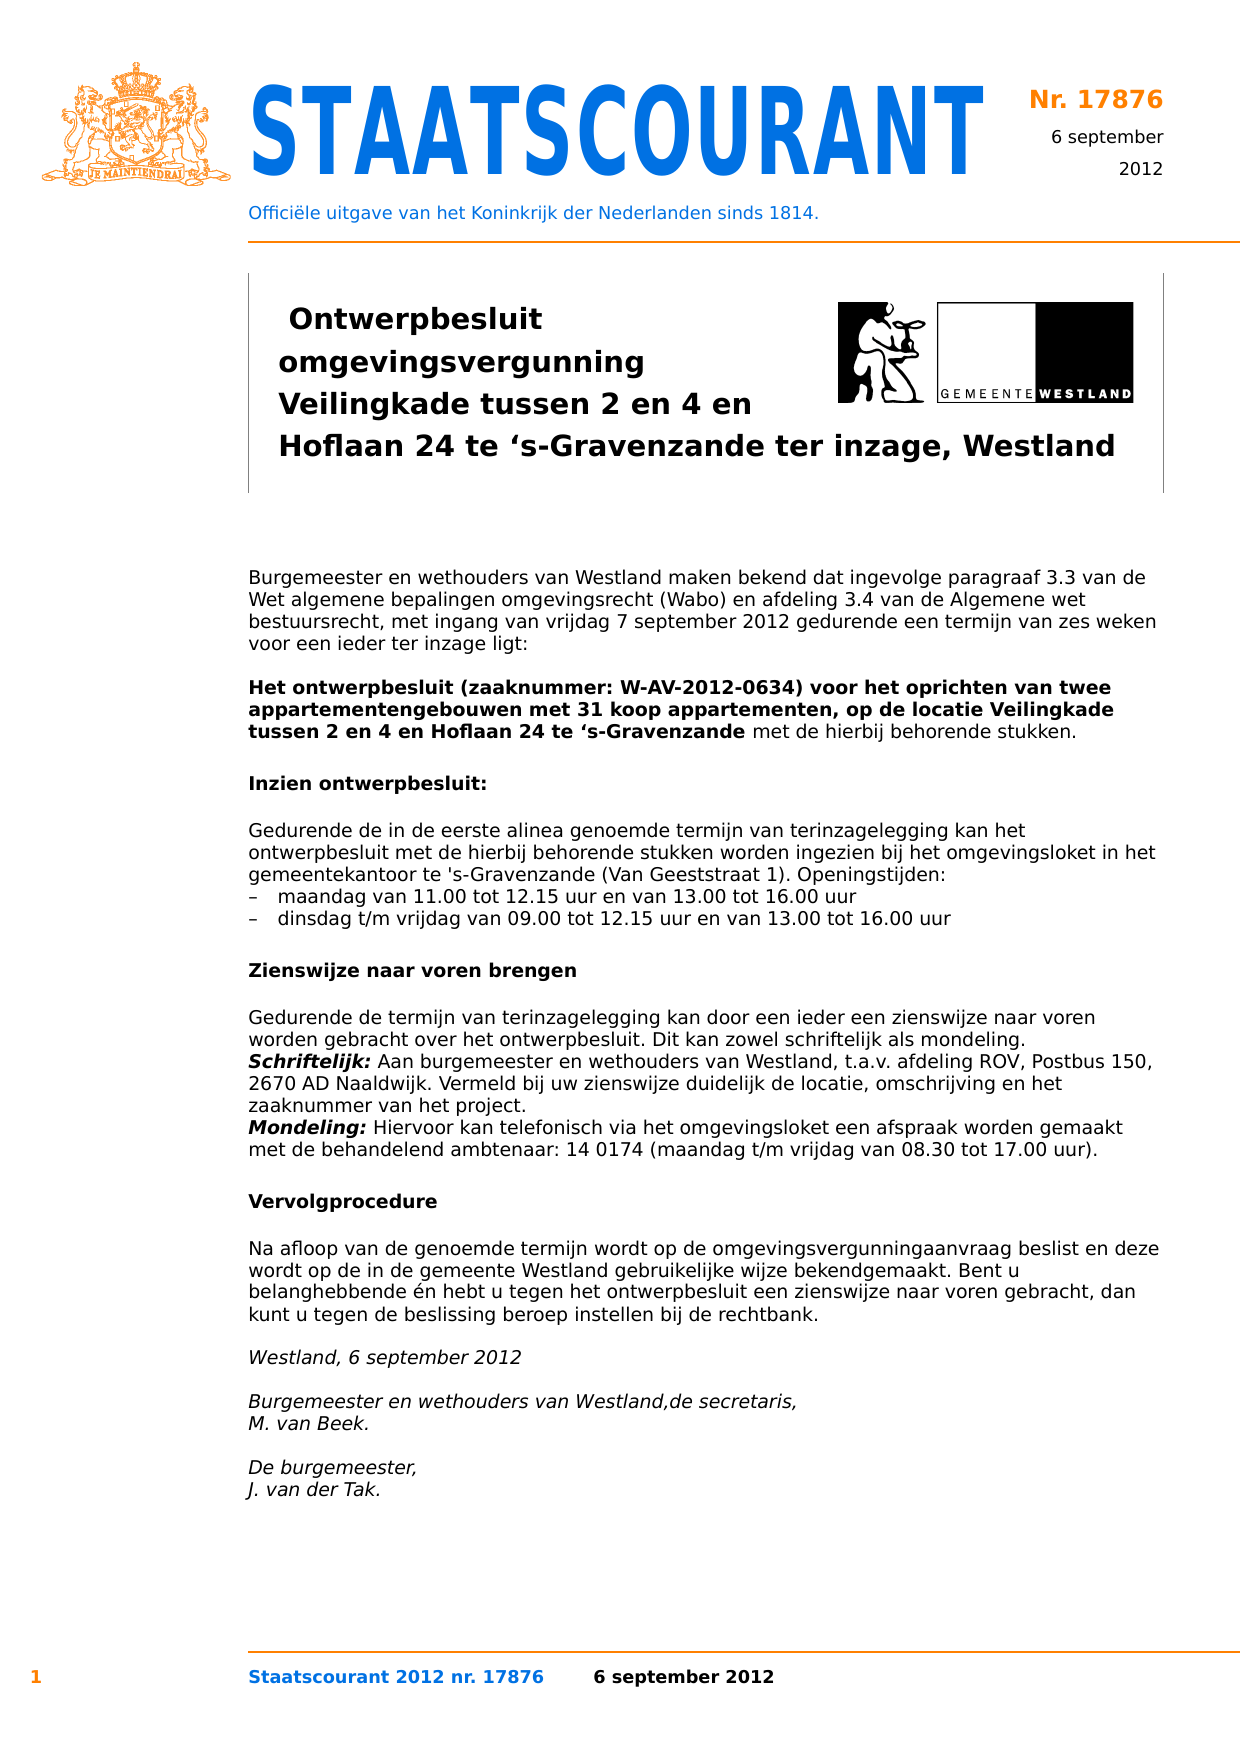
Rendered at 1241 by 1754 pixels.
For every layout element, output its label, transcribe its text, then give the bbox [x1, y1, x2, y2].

subtitle Zienswijze naar voren brengen [248, 960, 1163, 982]
text Mondeling: Hiervoor kan telefonisch via het omgevingsloket een afspraak worden gemaakt met de behandelend ambtenaar: 14 0174 (maandag t/m vrijdag van 08.30 tot 17.00 uur). [248, 1117, 1163, 1161]
text Burgemeester en wethouders van Westland maken bekend dat ingevolge paragraaf 3.3 van de Wet algemene bepalingen omgevingsrecht (Wabo) en afdeling 3.4 van de Algemene wet bestuursrecht, met ingang van vrijdag 7 september 2012 gedurende een termijn van zes weken voor een ieder ter inzage ligt: [248, 567, 1163, 655]
picture [838, 302, 1134, 403]
subtitle Inzien ontwerpbesluit: [248, 773, 1163, 795]
text Gedurende de in de eerste alinea genoemde termijn van terinzagelegging kan het ontwerpbesluit met de hierbij behorende stukken worden ingezien bij het omgevingsloket in het gemeentekantoor te 's-Gravenzande (Van Geeststraat 1). Openingstijden: [248, 820, 1163, 886]
text De burgemeester, J. van der Tak. [248, 1457, 1163, 1501]
table_header [25, 62, 248, 241]
table_header Nr. 17876 [998, 62, 1240, 121]
table_cell Officiële uitgave van het Koninkrijk der Nederlanden sinds 1814. [248, 203, 1240, 241]
picture [41, 62, 231, 186]
table_cell 2012 [998, 153, 1240, 203]
text Westland, 6 september 2012 [248, 1347, 1163, 1369]
table_cell 6 september [998, 121, 1240, 153]
text Het ontwerpbesluit (zaaknummer: W-AV-2012-0634) voor het oprichten van twee appartementengebouwen met 31 koop appartementen, op de locatie Veilingkade tussen 2 en 4 en Hoflaan 24 te ‘s-Gravenzande met de hierbij behorende stukken. [248, 677, 1163, 743]
text Gedurende de termijn van terinzagelegging kan door een ieder een zienswijze naar voren worden gebracht over het ontwerpbesluit. Dit kan zowel schriftelijk als mondeling. [248, 1007, 1163, 1051]
text Schriftelijk: Aan burgemeester en wethouders van Westland, t.a.v. afdeling ROV, Postbus 150, 2670 AD Naaldwijk. Vermeld bij uw zienswijze duidelijk de locatie, omschrijving en het zaaknummer van het project. [248, 1051, 1163, 1117]
text Na afloop van de genoemde termijn wordt op de omgevingsvergunningaanvraag beslist en deze wordt op de in de gemeente Westland gebruikelijke wijze bekendgemaakt. Bent u belanghebbende én hebt u tegen het ontwerpbesluit een zienswijze naar voren gebracht, dan kunt u tegen de beslissing beroep instellen bij de rechtbank. [248, 1237, 1163, 1325]
text Burgemeester en wethouders van Westland,de secretaris, M. van Beek. [248, 1391, 1163, 1435]
text – dinsdag t/m vrijdag van 09.00 tot 12.15 uur en van 13.00 tot 16.00 uur [248, 908, 1163, 930]
text – maandag van 11.00 tot 12.15 uur en van 13.00 tot 16.00 uur [248, 886, 1163, 908]
table_header STAATSCOURANT [248, 62, 998, 203]
subtitle Vervolgprocedure [248, 1191, 1163, 1212]
subtitle Ontwerpbesluit omgevingsvergunning Veilingkade tussen 2 en 4 en Hoflaan 24 te ‘s-Gravenzande ter inzage, Westland [249, 273, 1163, 493]
